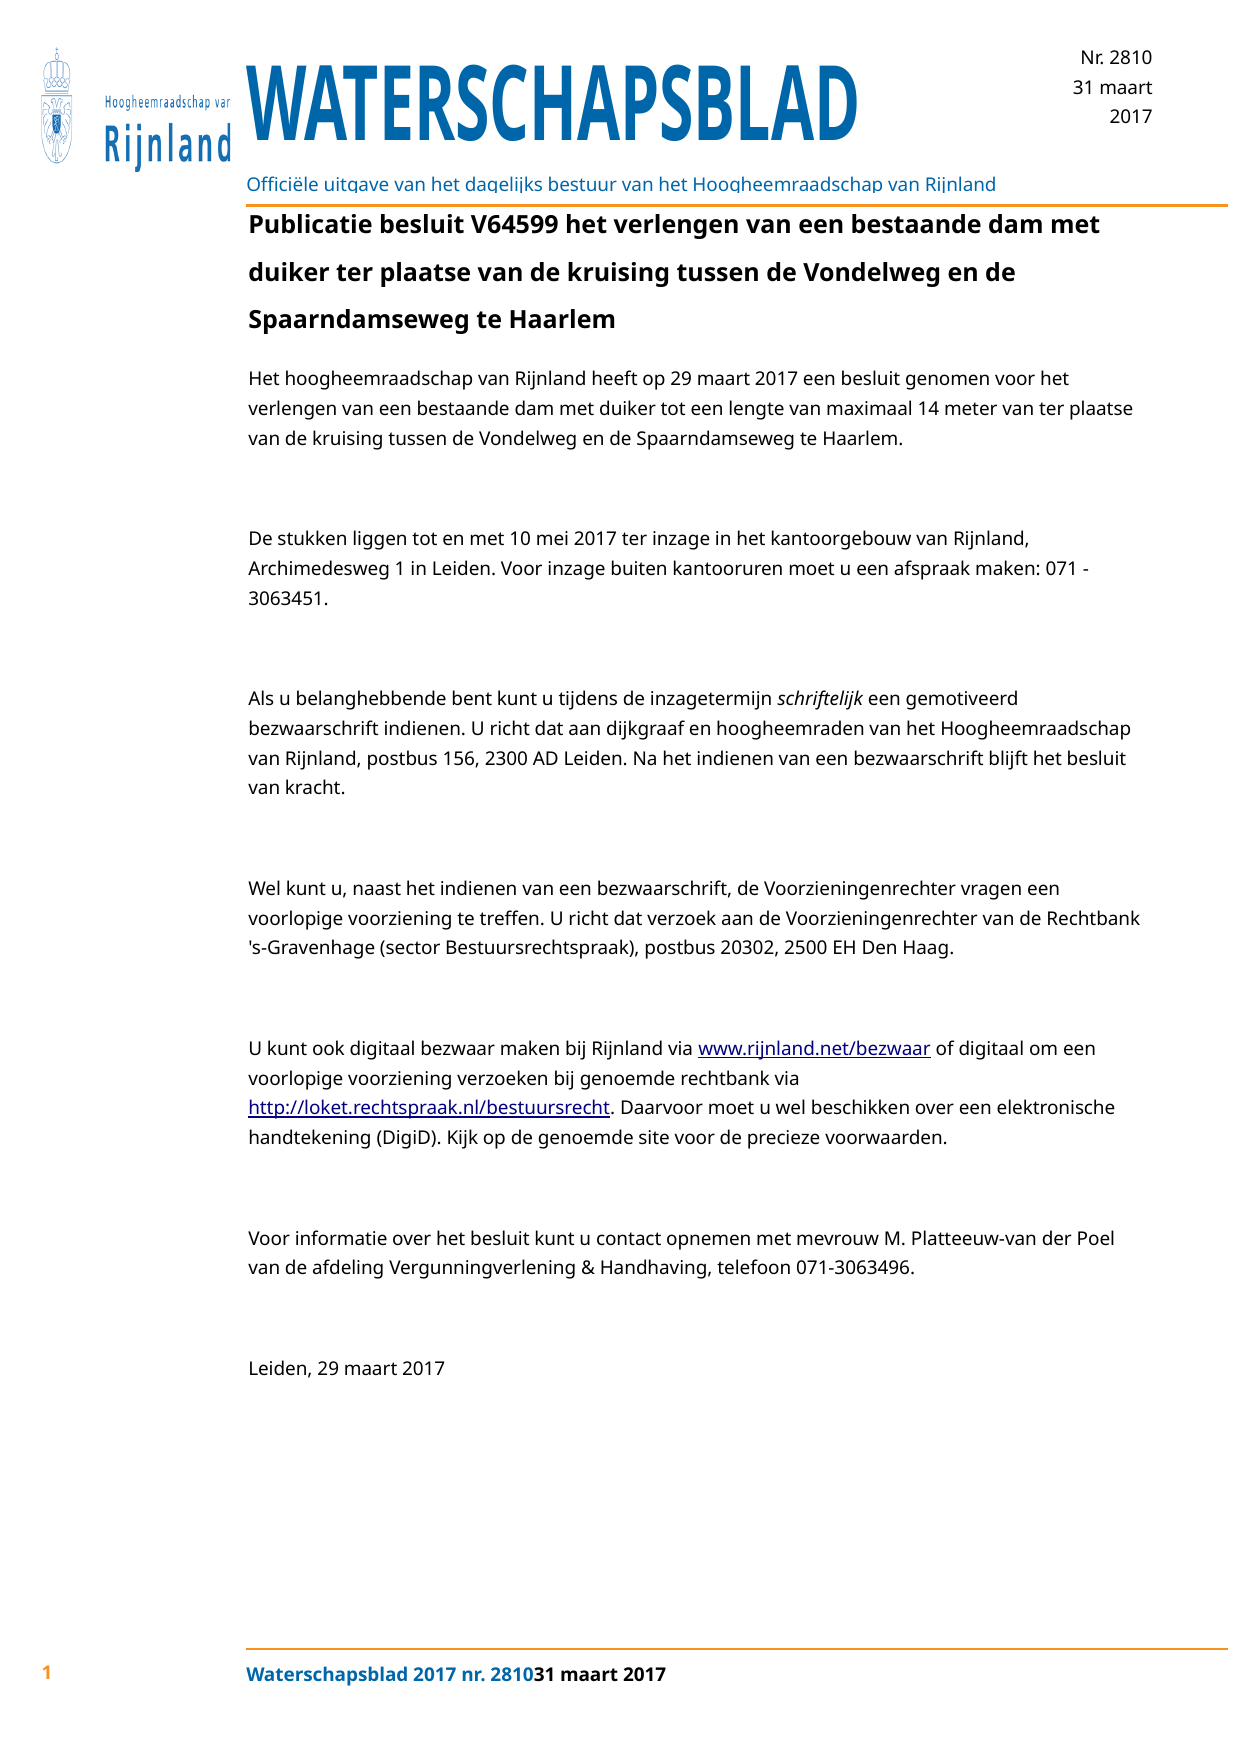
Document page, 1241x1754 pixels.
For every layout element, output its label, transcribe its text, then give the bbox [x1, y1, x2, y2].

text Leiden, 29 maart 2017 [248, 1355, 1152, 1381]
text De stukken liggen tot en met 10 mei 2017 ter inzage in het kantoorgebouw van Rijnland, Archimedesweg 1 in Leiden. Voor inzage buiten kantooruren moet u een afspraak maken: 071 - 3063451. [248, 526, 1152, 610]
text Als u belanghebbende bent kunt u tijdens de inzagetermijn schriftelijk een gemotiveerd bezwaarschrift indienen. U richt dat aan dijkgraaf en hoogheemraden van het Hoogheemraadschap van Rijnland, postbus 156, 2300 AD Leiden. Na het indienen van een bezwaarschrift blijft het besluit van kracht. [248, 686, 1152, 800]
text Het hoogheemraadschap van Rijnland heeft op 29 maart 2017 een besluit genomen voor het verlengen van een bestaande dam met duiker tot een lengte van maximaal 14 meter van ter plaatse van de kruising tussen de Vondelweg en de Spaarndamseweg te Haarlem. [248, 366, 1152, 450]
text Publicatie besluit V64599 het verlengen van een bestaande dam met duiker ter plaatse van de kruising tussen de Vondelweg en de Spaarndamseweg te Haarlem [248, 207, 1152, 336]
text U kunt ook digitaal bezwaar maken bij Rijnland via www.rijnland.net/bezwaar of digitaal om een voorlopige voorziening verzoeken bij genoemde rechtbank via http://loket.rechtspraak.nl/bestuursrecht. Daarvoor moet u wel beschikken over een elektronische handtekening (DigiD). Kijk op de genoemde site voor de precieze voorwaarden. [248, 1035, 1152, 1149]
picture [41, 47, 231, 172]
text Wel kunt u, naast het indienen van een bezwaarschrift, de Voorzieningenrechter vragen een voorlopige voorziening te treffen. U richt dat verzoek aan de Voorzieningenrechter van de Rechtbank 's-Gravenhage (sector Bestuursrechtspraak), postbus 20302, 2500 EH Den Haag. [248, 875, 1152, 960]
text Voor informatie over het besluit kunt u contact opnemen met mevrouw M. Platteeuw-van der Poel van de afdeling Vergunningverlening & Handhaving, telefoon 071-3063496. [248, 1225, 1152, 1280]
